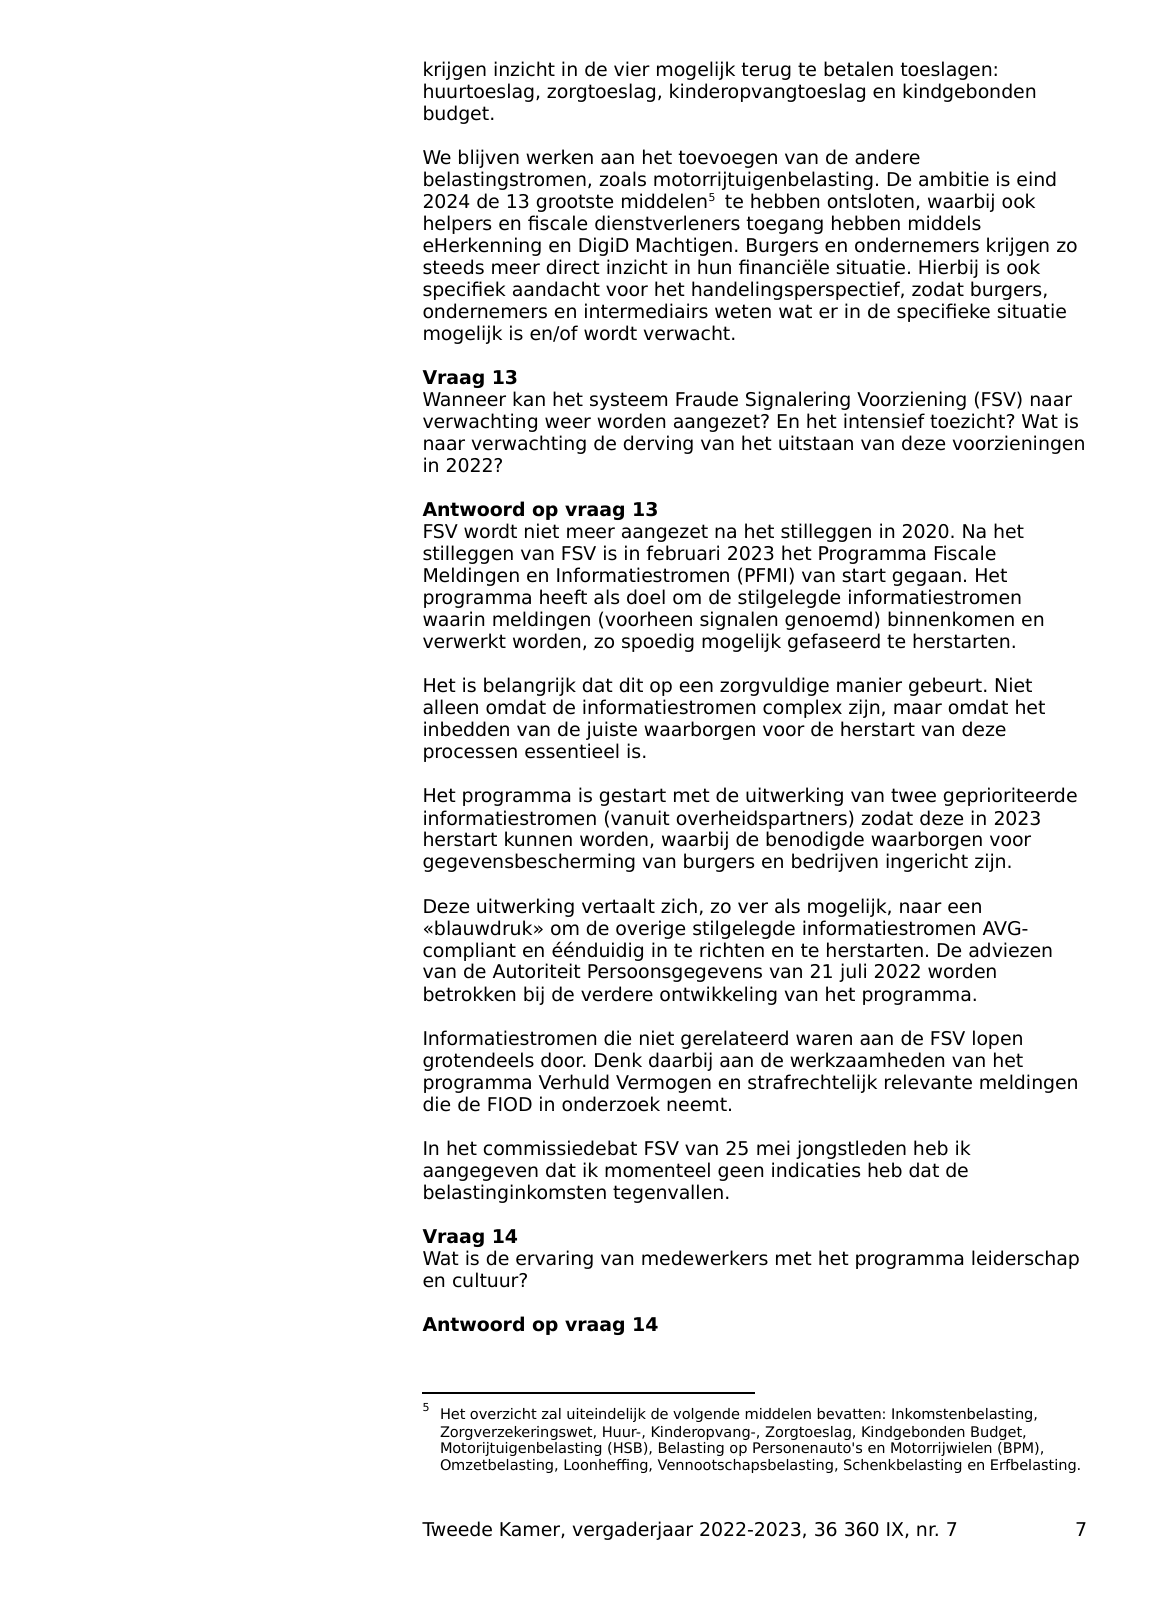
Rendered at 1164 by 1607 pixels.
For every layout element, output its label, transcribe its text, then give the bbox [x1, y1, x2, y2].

text Wanneer kan het systeem Fraude Signalering Voorziening (FSV) naar verwachting weer worden aangezet? En het intensief toezicht? Wat is naar verwachting de derving van het uitstaan van deze voorzieningen in 2022? [422, 389, 1087, 477]
text We blijven werken aan het toevoegen van de andere belastingstromen, zoals motorrijtuigenbelasting. De ambitie is eind 2024 de 13 grootste middelen te hebben ontsloten, waarbij ook helpers en fiscale dienstverleners toegang hebben middels eHerkenning en DigiD Machtigen. Burgers en ondernemers krijgen zo steeds meer direct inzicht in hun financiële situatie. Hierbij is ook specifiek aandacht voor het handelingsperspectief, zodat burgers, ondernemers en intermediairs weten wat er in de specifieke situatie mogelijk is en/of wordt verwacht. [422, 147, 1087, 345]
text krijgen inzicht in de vier mogelijk terug te betalen toeslagen: huurtoeslag, zorgtoeslag, kinderopvangtoeslag en kindgebonden budget. [422, 59, 1087, 125]
text Wat is de ervaring van medewerkers met het programma leiderschap en cultuur? [422, 1248, 1087, 1292]
text Het programma is gestart met de uitwerking van twee geprioriteerde informatiestromen (vanuit overheidspartners) zodat deze in 2023 herstart kunnen worden, waarbij de benodigde waarborgen voor gegevensbescherming van burgers en bedrijven ingericht zijn. [422, 785, 1087, 873]
text Het is belangrijk dat dit op een zorgvuldige manier gebeurt. Niet alleen omdat de informatiestromen complex zijn, maar omdat het inbedden van de juiste waarborgen voor de herstart van deze processen essentieel is. [422, 675, 1087, 763]
text FSV wordt niet meer aangezet na het stilleggen in 2020. Na het stilleggen van FSV is in februari 2023 het Programma Fiscale Meldingen en Informatiestromen (PFMI) van start gegaan. Het programma heeft als doel om de stilgelegde informatiestromen waarin meldingen (voorheen signalen genoemd) binnenkomen en verwerkt worden, zo spoedig mogelijk gefaseerd te herstarten. [422, 521, 1087, 653]
text Antwoord op vraag 13 [422, 499, 1087, 521]
text In het commissiedebat FSV van 25 mei jongstleden heb ik aangegeven dat ik momenteel geen indicaties heb dat de belastinginkomsten tegenvallen. [422, 1138, 1087, 1204]
text Het overzicht zal uiteindelijk de volgende middelen bevatten: Inkomstenbelasting, Zorgverzekeringswet, Huur-, Kinderopvang-, Zorgtoeslag, Kindgebonden Budget, Motorijtuigenbelasting (HSB), Belasting op Personenauto's en Motorrijwielen (BPM), Omzetbelasting, Loonheffing, Vennootschapsbelasting, Schenkbelasting en Erfbelasting. [422, 1402, 1087, 1474]
text Vraag 13 [422, 367, 1087, 389]
text Antwoord op vraag 14 [422, 1314, 1087, 1336]
text Deze uitwerking vertaalt zich, zo ver als mogelijk, naar een «blauwdruk» om de overige stilgelegde informatiestromen AVG-compliant en éénduidig in te richten en te herstarten. De adviezen van de Autoriteit Persoonsgegevens van 21 juli 2022 worden betrokken bij de verdere ontwikkeling van het programma. [422, 896, 1087, 1005]
text Informatiestromen die niet gerelateerd waren aan de FSV lopen grotendeels door. Denk daarbij aan de werkzaamheden van het programma Verhuld Vermogen en strafrechtelijk relevante meldingen die de FIOD in onderzoek neemt. [422, 1028, 1087, 1116]
text Vraag 14 [422, 1226, 1087, 1248]
